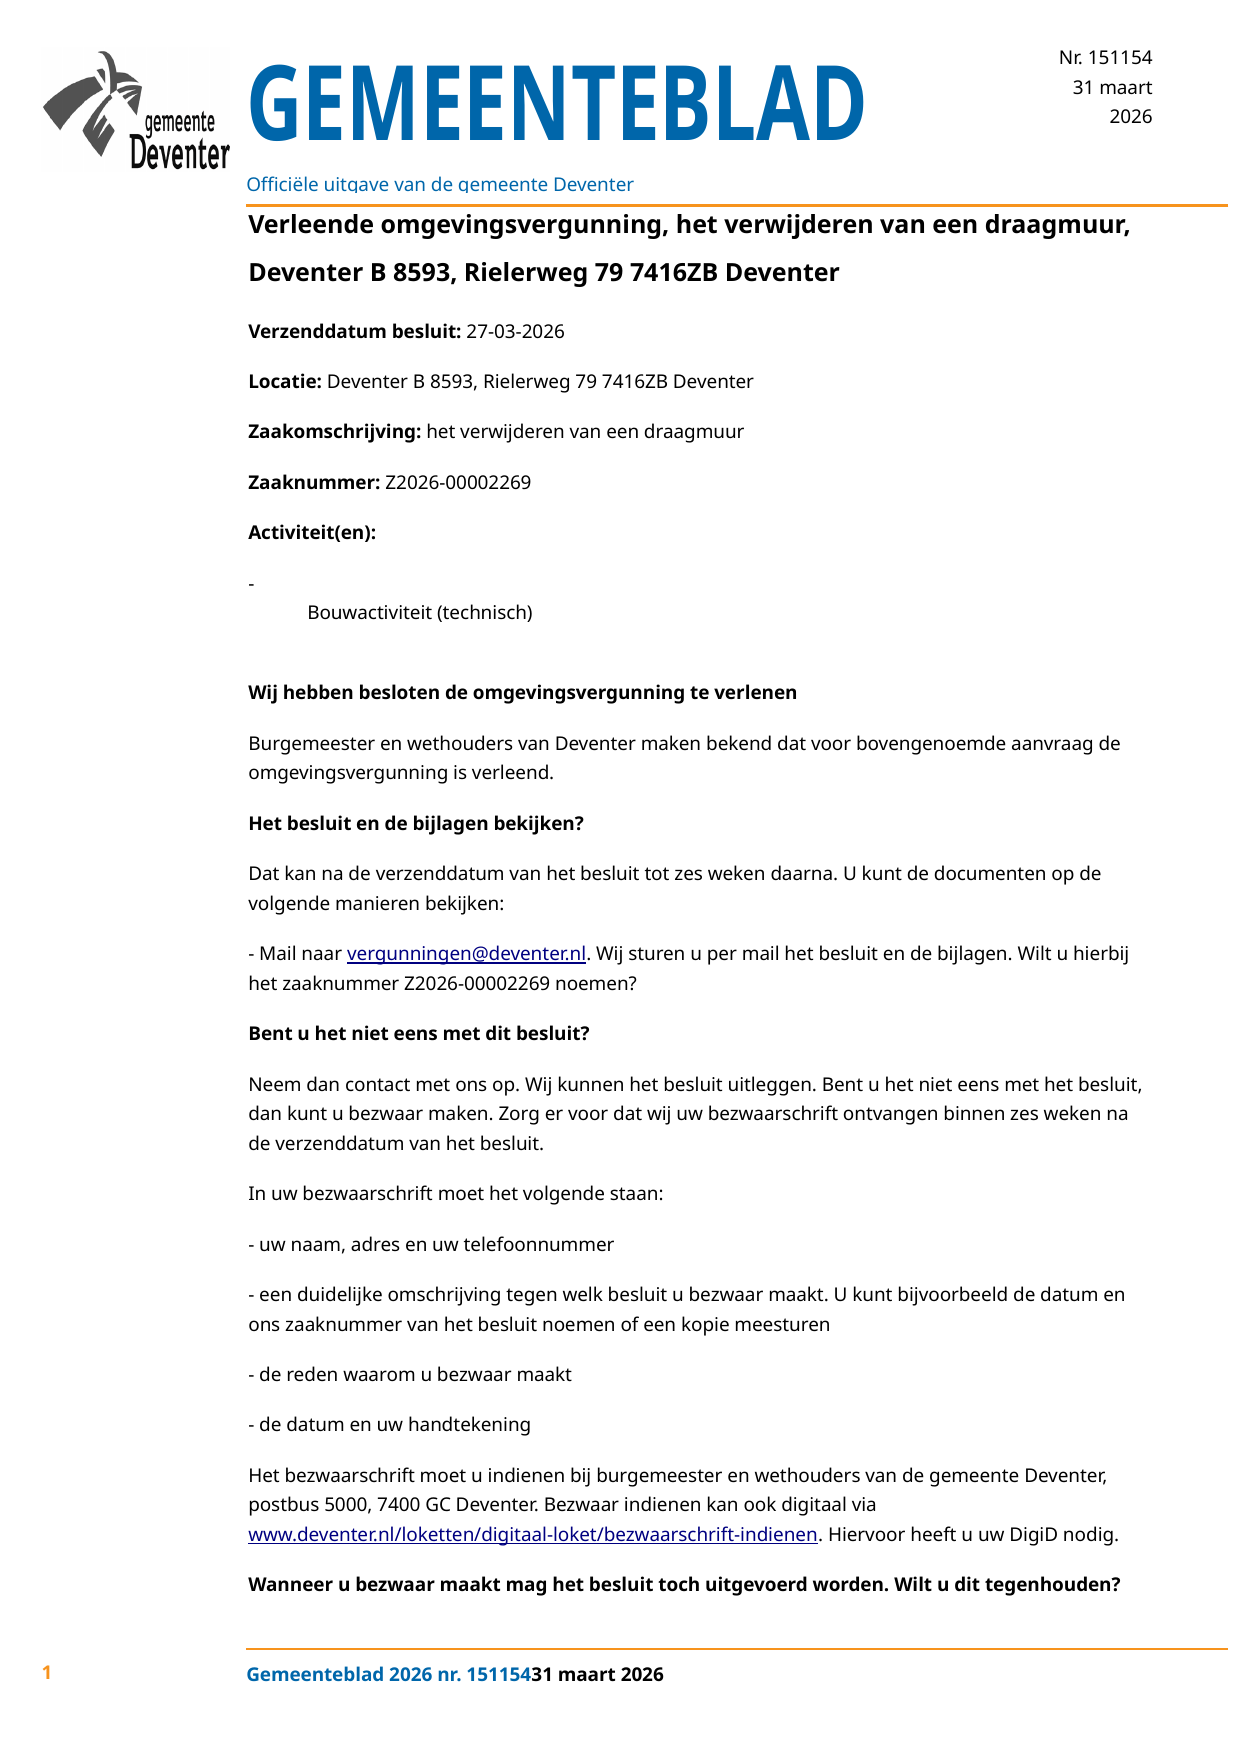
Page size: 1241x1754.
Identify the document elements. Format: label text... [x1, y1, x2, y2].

text - een duidelijke omschrijving tegen welk besluit u bezwaar maakt. U kunt bijvoorbeeld de datum en ons zaaknummer van het besluit noemen of een kopie meesturen [248, 1281, 1152, 1337]
picture [41, 47, 231, 172]
text Wij hebben besloten de omgevingsvergunning te verlenen [248, 679, 1152, 705]
text Dat kan na de verzenddatum van het besluit tot zes weken daarna. U kunt de documenten op de volgende manieren bekijken: [248, 860, 1152, 916]
list Bouwactiviteit (technisch) [248, 599, 1152, 625]
text Bent u het niet eens met dit besluit? [248, 1020, 1152, 1046]
text Locatie: Deventer B 8593, Rielerweg 79 7416ZB Deventer [248, 368, 1152, 394]
text - Mail naar vergunningen@deventer.nl. Wij sturen u per mail het besluit en de bijlagen. Wilt u hierbij het zaaknummer Z2026-00002269 noemen? [248, 940, 1152, 996]
text Neem dan contact met ons op. Wij kunnen het besluit uitleggen. Bent u het niet eens met het besluit, dan kunt u bezwaar maken. Zorg er voor dat wij uw bezwaarschrift ontvangen binnen zes weken na de verzenddatum van het besluit. [248, 1071, 1152, 1156]
text Verzenddatum besluit: 27-03-2026 [248, 318, 1152, 344]
text - de datum en uw handtekening [248, 1412, 1152, 1437]
text Activiteit(en): [248, 519, 1152, 545]
text Zaaknummer: Z2026-00002269 [248, 469, 1152, 495]
text - de reden waarom u bezwaar maakt [248, 1361, 1152, 1387]
text Wanneer u bezwaar maakt mag het besluit toch uitgevoerd worden. Wilt u dit tegenhouden? [248, 1572, 1152, 1597]
text Het besluit en de bijlagen bekijken? [248, 810, 1152, 836]
text Het bezwaarschrift moet u indienen bij burgemeester en wethouders van de gemeente Deventer, postbus 5000, 7400 GC Deventer. Bezwaar indienen kan ook digitaal via www.deventer.nl/loketten/digitaal-loket/bezwaarschrift-indienen. Hiervoor heeft u uw DigiD nodig. [248, 1462, 1152, 1547]
text - uw naam, adres en uw telefoonnummer [248, 1231, 1152, 1257]
text In uw bezwaarschrift moet het volgende staan: [248, 1180, 1152, 1206]
text Verleende omgevingsvergunning, het verwijderen van een draagmuur, Deventer B 8593, Rielerweg 79 7416ZB Deventer [248, 207, 1152, 288]
text Burgemeester en wethouders van Deventer maken bekend dat voor bovengenoemde aanvraag de omgevingsvergunning is verleend. [248, 730, 1152, 785]
text Zaakomschrijving: het verwijderen van een draagmuur [248, 419, 1152, 444]
